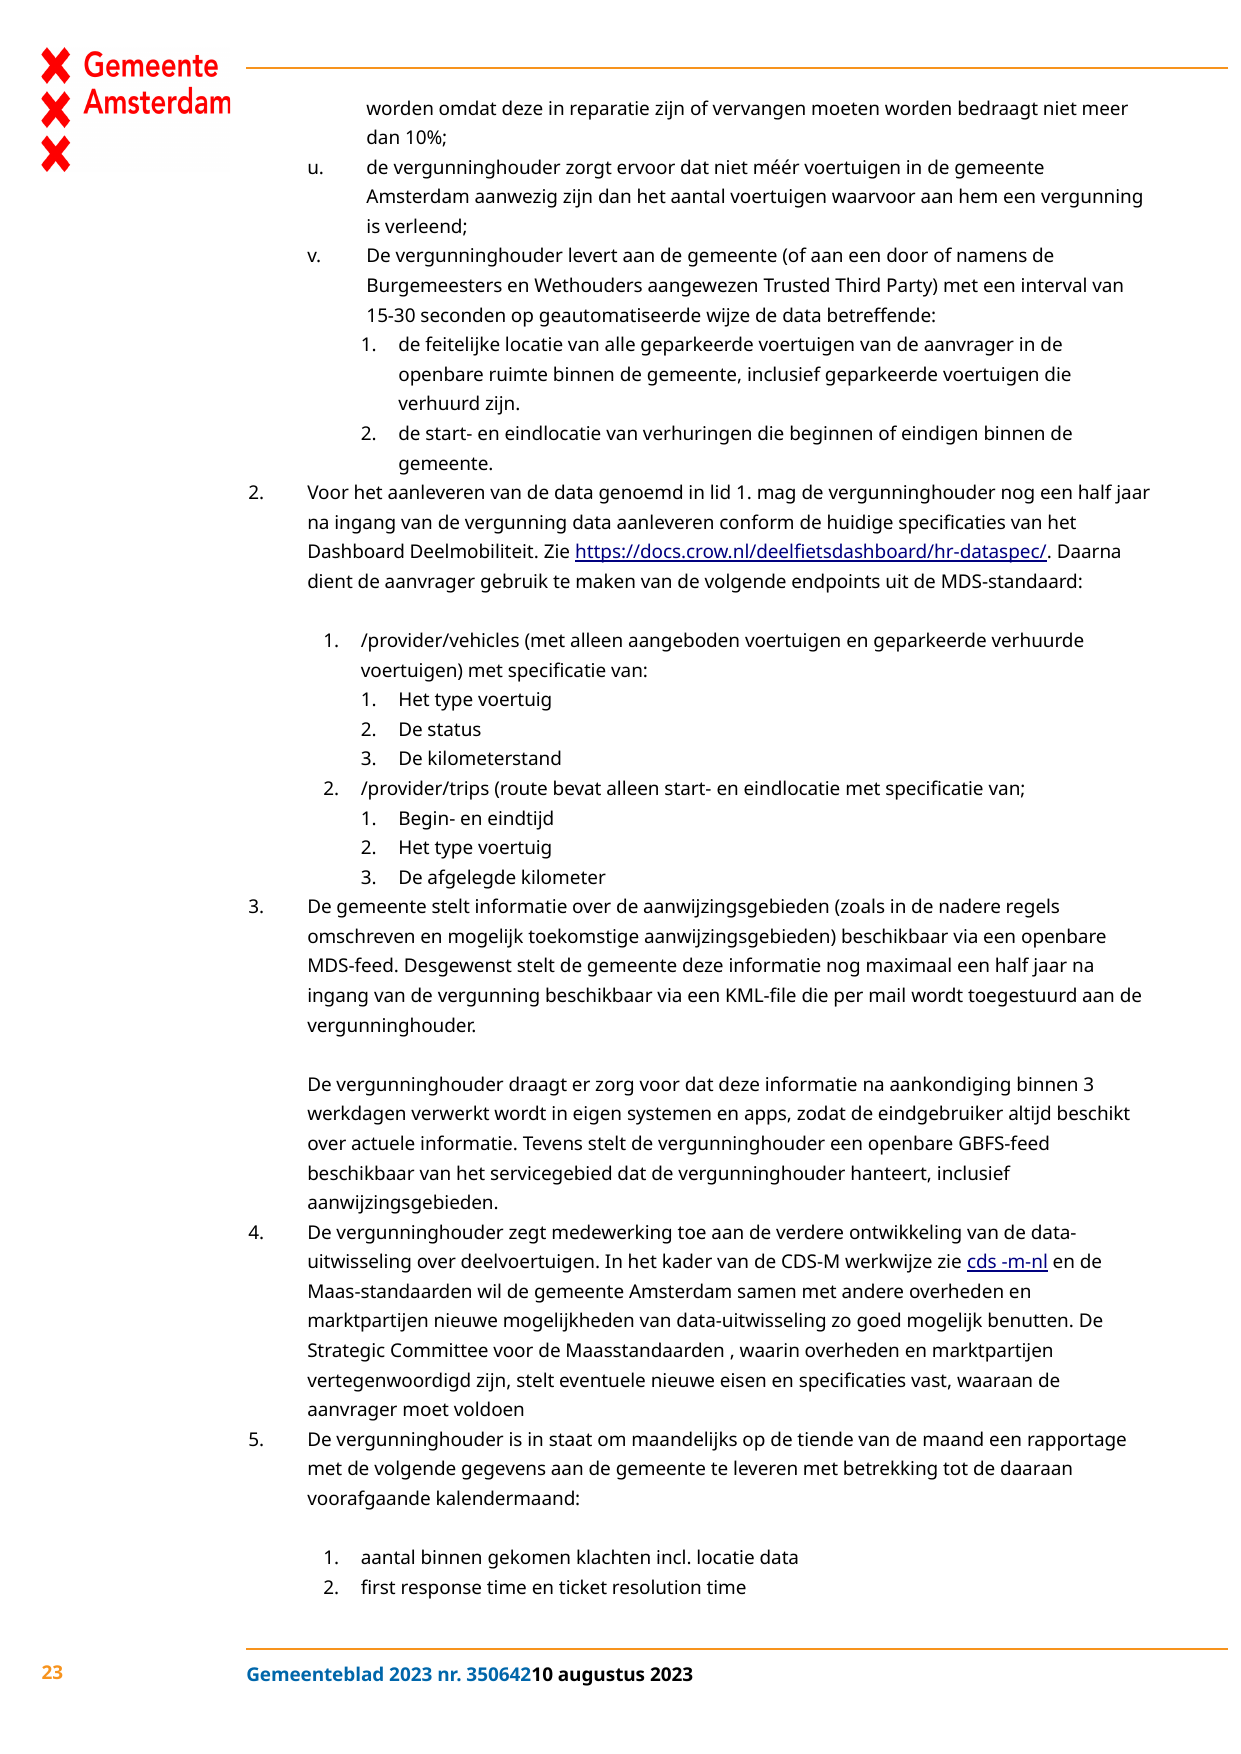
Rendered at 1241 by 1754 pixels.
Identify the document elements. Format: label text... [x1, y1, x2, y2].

list De afgelegde kilometer [361, 864, 1152, 890]
list de feitelijke locatie van alle geparkeerde voertuigen van de aanvrager in de openbare ruimte binnen de gemeente, inclusief geparkeerde voertuigen die verhuurd zijn. [361, 331, 1152, 416]
list Het type voertuig [361, 834, 1152, 860]
list aantal binnen gekomen klachten incl. locatie data [323, 1544, 1152, 1570]
list De vergunninghouder levert aan de gemeente (of aan een door of namens de Burgemeesters en Wethouders aangewezen Trusted Third Party) met een interval van 15-30 seconden op geautomatiseerde wijze de data betreffende: [307, 243, 1152, 328]
picture [41, 47, 231, 172]
list Voor het aanleveren van de data genoemd in lid 1. mag de vergunninghouder nog een half jaar na ingang van de vergunning data aanleveren conform de huidige specificaties van het Dashboard Deelmobiliteit. Zie https://docs.crow.nl/deelfietsdashboard/hr-dataspec/. Daarna dient de aanvrager gebruik te maken van de volgende endpoints uit de MDS-standaard: [248, 479, 1152, 594]
list De kilometerstand [361, 746, 1152, 771]
list Het type voertuig [361, 686, 1152, 712]
list /provider/trips (route bevat alleen start- en eindlocatie met specificatie van; [323, 775, 1152, 801]
list De vergunninghouder draagt er zorg voor dat deze informatie na aankondiging binnen 3 werkdagen verwerkt wordt in eigen systemen en apps, zodat de eindgebruiker altijd beschikt over actuele informatie. Tevens stelt de vergunninghouder een openbare GBFS-feed beschikbaar van het servicegebied dat de vergunninghouder hanteert, inclusief aanwijzingsgebieden. [248, 1071, 1152, 1215]
list Begin- en eindtijd [361, 805, 1152, 831]
list worden omdat deze in reparatie zijn of vervangen moeten worden bedraagt niet meer dan 10%; [307, 95, 1152, 150]
list De gemeente stelt informatie over de aanwijzingsgebieden (zoals in de nadere regels omschreven en mogelijk toekomstige aanwijzingsgebieden) beschikbaar via een openbare MDS-feed. Desgewenst stelt de gemeente deze informatie nog maximaal een half jaar na ingang van de vergunning beschikbaar via een KML-file die per mail wordt toegestuurd aan de vergunninghouder. [248, 893, 1152, 1038]
list /provider/vehicles (met alleen aangeboden voertuigen en geparkeerde verhuurde voertuigen) met specificatie van: [323, 627, 1152, 683]
list de vergunninghouder zorgt ervoor dat niet méér voertuigen in de gemeente Amsterdam aanwezig zijn dan het aantal voertuigen waarvoor aan hem een vergunning is verleend; [307, 154, 1152, 239]
list de start- en eindlocatie van verhuringen die beginnen of eindigen binnen de gemeente. [361, 420, 1152, 476]
list De vergunninghouder is in staat om maandelijks op de tiende van de maand een rapportage met de volgende gegevens aan de gemeente te leveren met betrekking tot de daaraan voorafgaande kalendermaand: [248, 1426, 1152, 1511]
list De status [361, 716, 1152, 742]
list first response time en ticket resolution time [323, 1574, 1152, 1600]
list De vergunninghouder zegt medewerking toe aan de verdere ontwikkeling van de data-uitwisseling over deelvoertuigen. In het kader van de CDS-M werkwijze zie cds -m-nl en de Maas-standaarden wil de gemeente Amsterdam samen met andere overheden en marktpartijen nieuwe mogelijkheden van data-uitwisseling zo goed mogelijk benutten. De Strategic Committee voor de Maasstandaarden , waarin overheden en marktpartijen vertegenwoordigd zijn, stelt eventuele nieuwe eisen en specificaties vast, waaraan de aanvrager moet voldoen [248, 1219, 1152, 1422]
